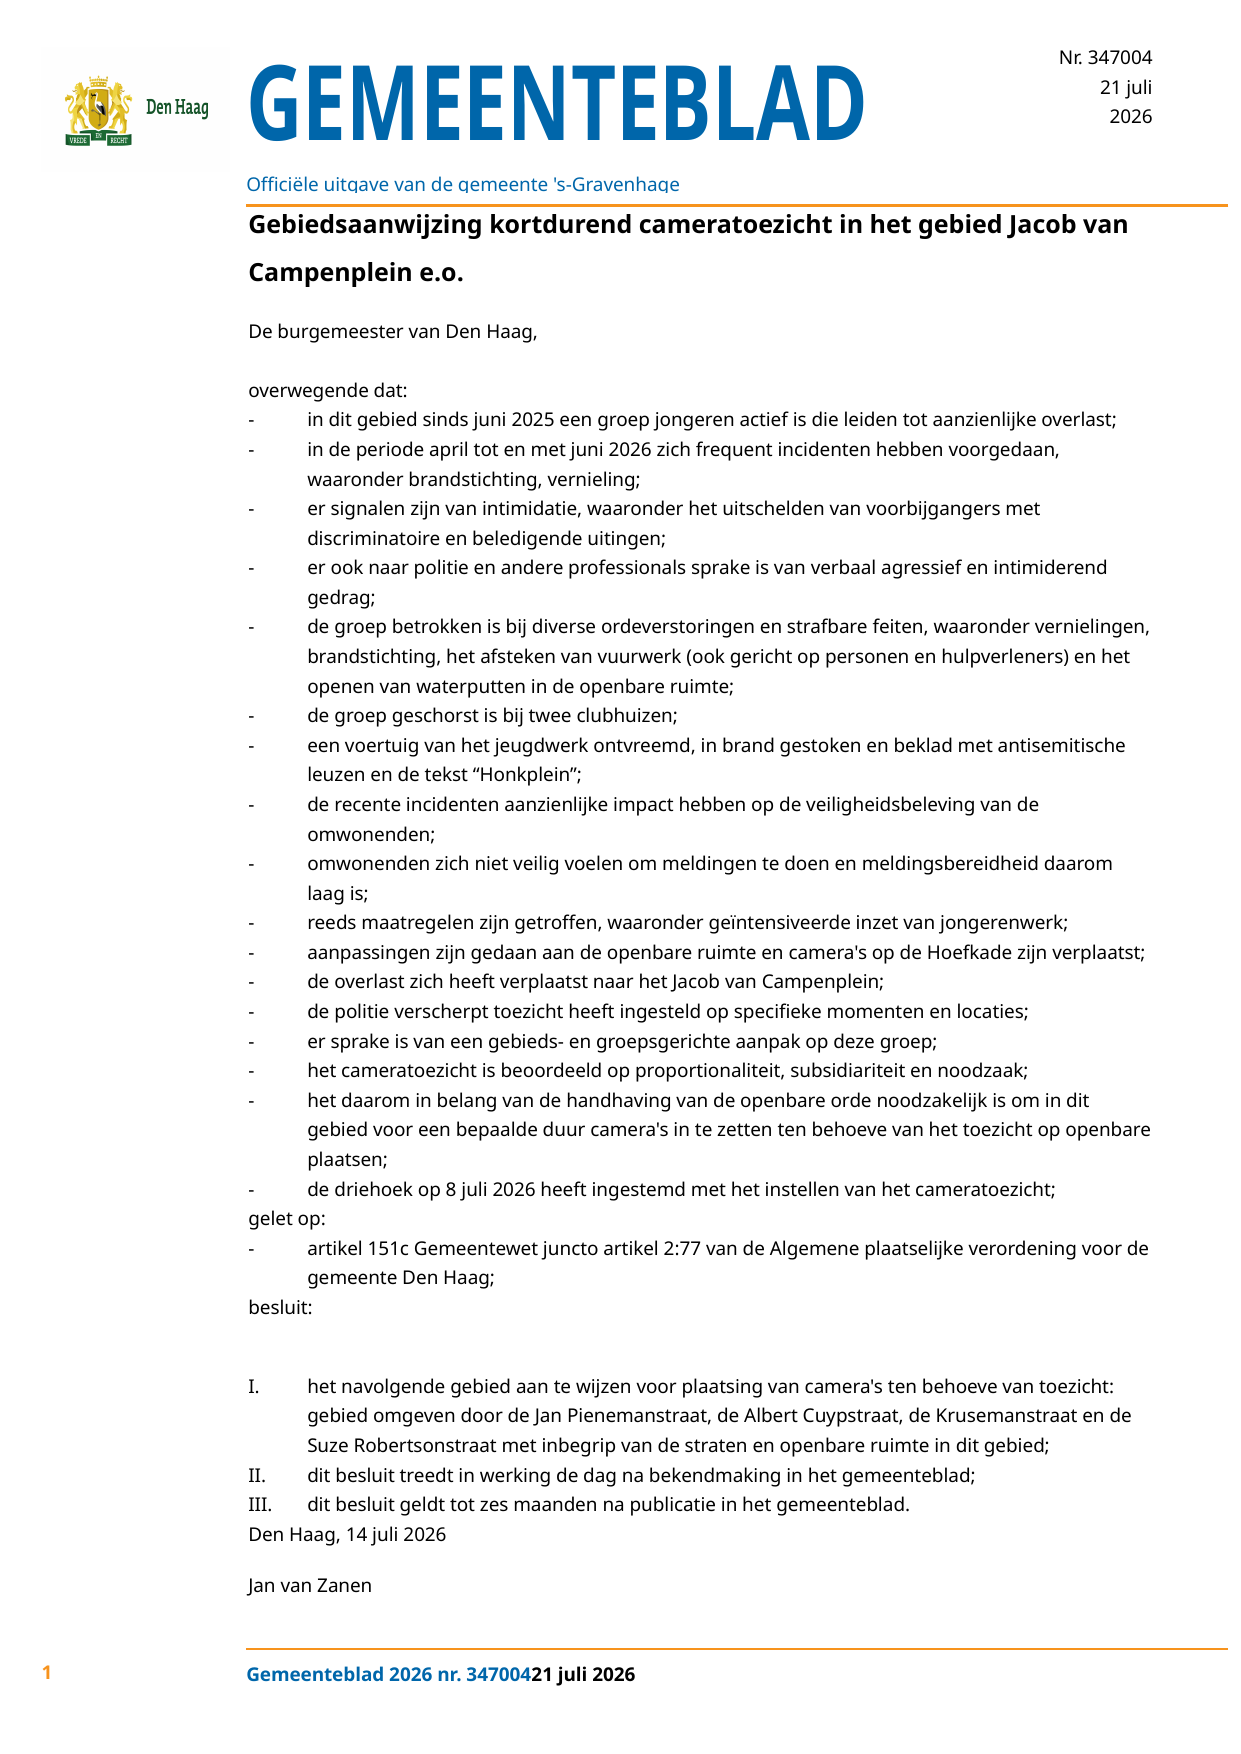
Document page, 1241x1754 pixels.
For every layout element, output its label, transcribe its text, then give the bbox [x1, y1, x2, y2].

list in dit gebied sinds juni 2025 een groep jongeren actief is die leiden tot aanzienlijke overlast; [248, 407, 1152, 432]
list de recente incidenten aanzienlijke impact hebben op de veiligheidsbeleving van de omwonenden; [248, 791, 1152, 847]
text Den Haag, 14 juli 2026 [248, 1521, 1152, 1547]
list reeds maatregelen zijn getroffen, waaronder geïntensiveerde inzet van jongerenwerk; [248, 909, 1152, 935]
text Jan van Zanen [248, 1572, 1152, 1598]
list er sprake is van een gebieds- en groepsgerichte aanpak op deze groep; [248, 1028, 1152, 1054]
text overwegende dat: [248, 377, 1152, 403]
list in de periode april tot en met juni 2026 zich frequent incidenten hebben voorgedaan, waaronder brandstichting, vernieling; [248, 436, 1152, 492]
text De burgemeester van Den Haag, [248, 318, 1152, 344]
list dit besluit geldt tot zes maanden na publicatie in het gemeenteblad. [248, 1491, 1152, 1517]
text Gebiedsaanwijzing kortdurend cameratoezicht in het gebied Jacob van Campenplein e.o. [248, 207, 1152, 288]
list aanpassingen zijn gedaan aan de openbare ruimte en camera's op de Hoefkade zijn verplaatst; [248, 939, 1152, 965]
list de driehoek op 8 juli 2026 heeft ingestemd met het instellen van het cameratoezicht; [248, 1176, 1152, 1202]
list een voertuig van het jeugdwerk ontvreemd, in brand gestoken en beklad met antisemitische leuzen en de tekst “Honkplein”; [248, 732, 1152, 787]
list de groep geschorst is bij twee clubhuizen; [248, 702, 1152, 728]
list het daarom in belang van de handhaving van de openbare orde noodzakelijk is om in dit gebied voor een bepaalde duur camera's in te zetten ten behoeve van het toezicht op openbare plaatsen; [248, 1087, 1152, 1172]
list de overlast zich heeft verplaatst naar het Jacob van Campenplein; [248, 969, 1152, 994]
text besluit: [248, 1294, 1152, 1320]
list het cameratoezicht is beoordeeld op proportionaliteit, subsidiariteit en noodzaak; [248, 1057, 1152, 1083]
text gelet op: [248, 1205, 1152, 1231]
list het navolgende gebied aan te wijzen voor plaatsing van camera's ten behoeve van toezicht: gebied omgeven door de Jan Pienemanstraat, de Albert Cuypstraat, de Krusemanstraat en de Suze Robertsonstraat met inbegrip van de straten en openbare ruimte in dit gebied; [248, 1373, 1152, 1458]
list dit besluit treedt in werking de dag na bekendmaking in het gemeenteblad; [248, 1462, 1152, 1487]
list er ook naar politie en andere professionals sprake is van verbaal agressief en intimiderend gedrag; [248, 554, 1152, 610]
picture [41, 47, 231, 172]
list omwonenden zich niet veilig voelen om meldingen te doen en meldingsbereidheid daarom laag is; [248, 850, 1152, 906]
list de politie verscherpt toezicht heeft ingesteld op specifieke momenten en locaties; [248, 998, 1152, 1024]
list artikel 151c Gemeentewet juncto artikel 2:77 van de Algemene plaatselijke verordening voor de gemeente Den Haag; [248, 1235, 1152, 1290]
list er signalen zijn van intimidatie, waaronder het uitschelden van voorbijgangers met discriminatoire en beledigende uitingen; [248, 495, 1152, 551]
list de groep betrokken is bij diverse ordeverstoringen en strafbare feiten, waaronder vernielingen, brandstichting, het afsteken van vuurwerk (ook gericht op personen en hulpverleners) en het openen van waterputten in de openbare ruimte; [248, 614, 1152, 699]
